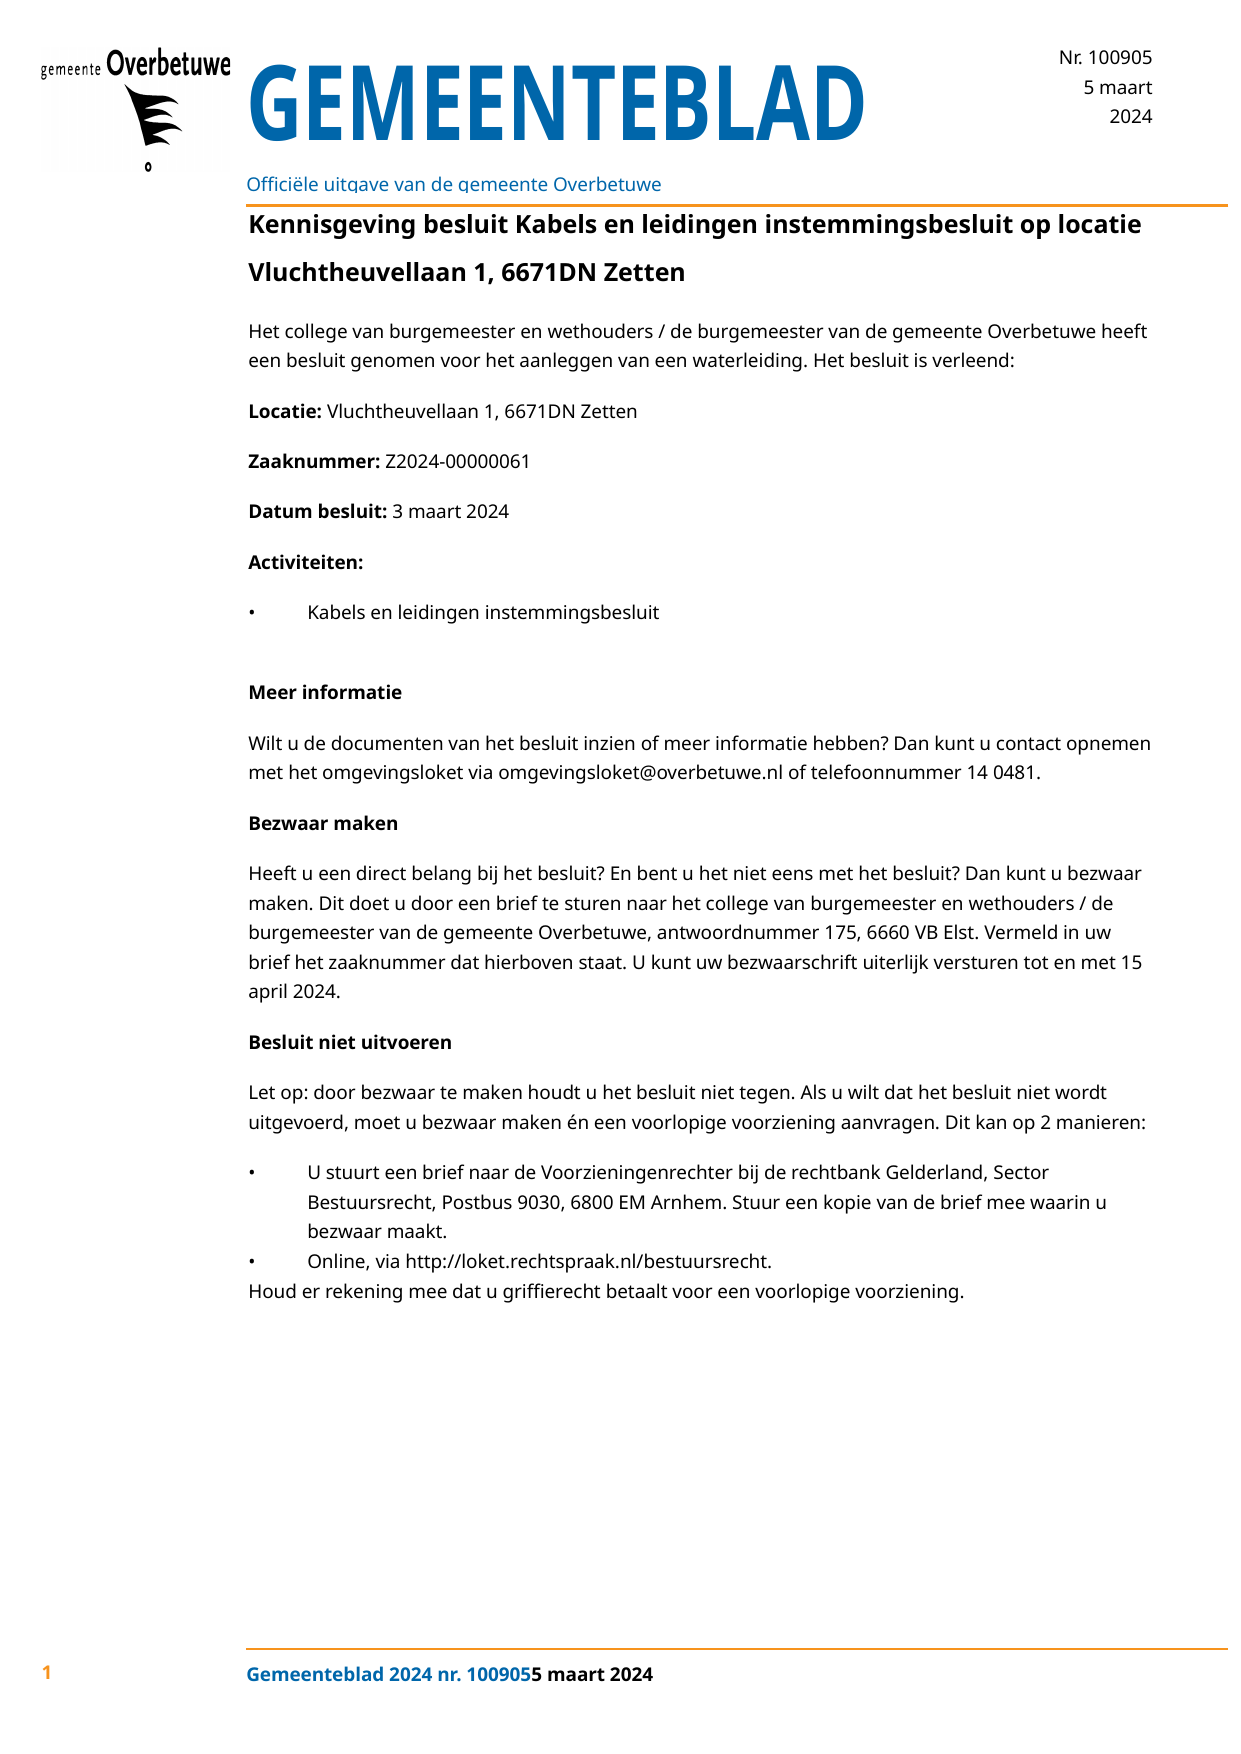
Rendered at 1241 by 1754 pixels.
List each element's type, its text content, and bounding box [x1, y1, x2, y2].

text Kennisgeving besluit Kabels en leidingen instemmingsbesluit op locatie Vluchtheuvellaan 1, 6671DN Zetten [248, 207, 1152, 288]
text Zaaknummer: Z2024-00000061 [248, 448, 1152, 474]
text Besluit niet uitvoeren [248, 1029, 1152, 1055]
text Het college van burgemeester en wethouders / de burgemeester van de gemeente Overbetuwe heeft een besluit genomen voor het aanleggen van een waterleiding. Het besluit is verleend: [248, 318, 1152, 373]
text Houd er rekening mee dat u griffierecht betaalt voor een voorlopige voorziening. [248, 1278, 1152, 1304]
text Let op: door bezwaar te maken houdt u het besluit niet tegen. Als u wilt dat het besluit niet wordt uitgevoerd, moet u bezwaar maken én een voorlopige voorziening aanvragen. Dit kan op 2 manieren: [248, 1079, 1152, 1135]
list Online, via http://loket.rechtspraak.nl/bestuursrecht. [248, 1248, 1152, 1274]
text Datum besluit: 3 maart 2024 [248, 499, 1152, 524]
list U stuurt een brief naar de Voorzieningenrechter bij de rechtbank Gelderland, Sector Bestuursrecht, Postbus 9030, 6800 EM Arnhem. Stuur een kopie van de brief mee waarin u bezwaar maakt. [248, 1159, 1152, 1244]
text Locatie: Vluchtheuvellaan 1, 6671DN Zetten [248, 398, 1152, 424]
text Heeft u een direct belang bij het besluit? En bent u het niet eens met het besluit? Dan kunt u bezwaar maken. Dit doet u door een brief te sturen naar het college van burgemeester en wethouders / de burgemeester van de gemeente Overbetuwe, antwoordnummer 175, 6660 VB Elst. Vermeld in uw brief het zaaknummer dat hierboven staat. U kunt uw bezwaarschrift uiterlijk versturen tot en met 15 april 2024. [248, 860, 1152, 1004]
text Activiteiten: [248, 549, 1152, 575]
list Kabels en leidingen instemmingsbesluit [248, 599, 1152, 625]
text Wilt u de documenten van het besluit inzien of meer informatie hebben? Dan kunt u contact opnemen met het omgevingsloket via omgevingsloket@overbetuwe.nl of telefoonnummer 14 0481. [248, 730, 1152, 785]
picture [41, 47, 231, 172]
text Meer informatie [248, 679, 1152, 705]
text Bezwaar maken [248, 810, 1152, 836]
